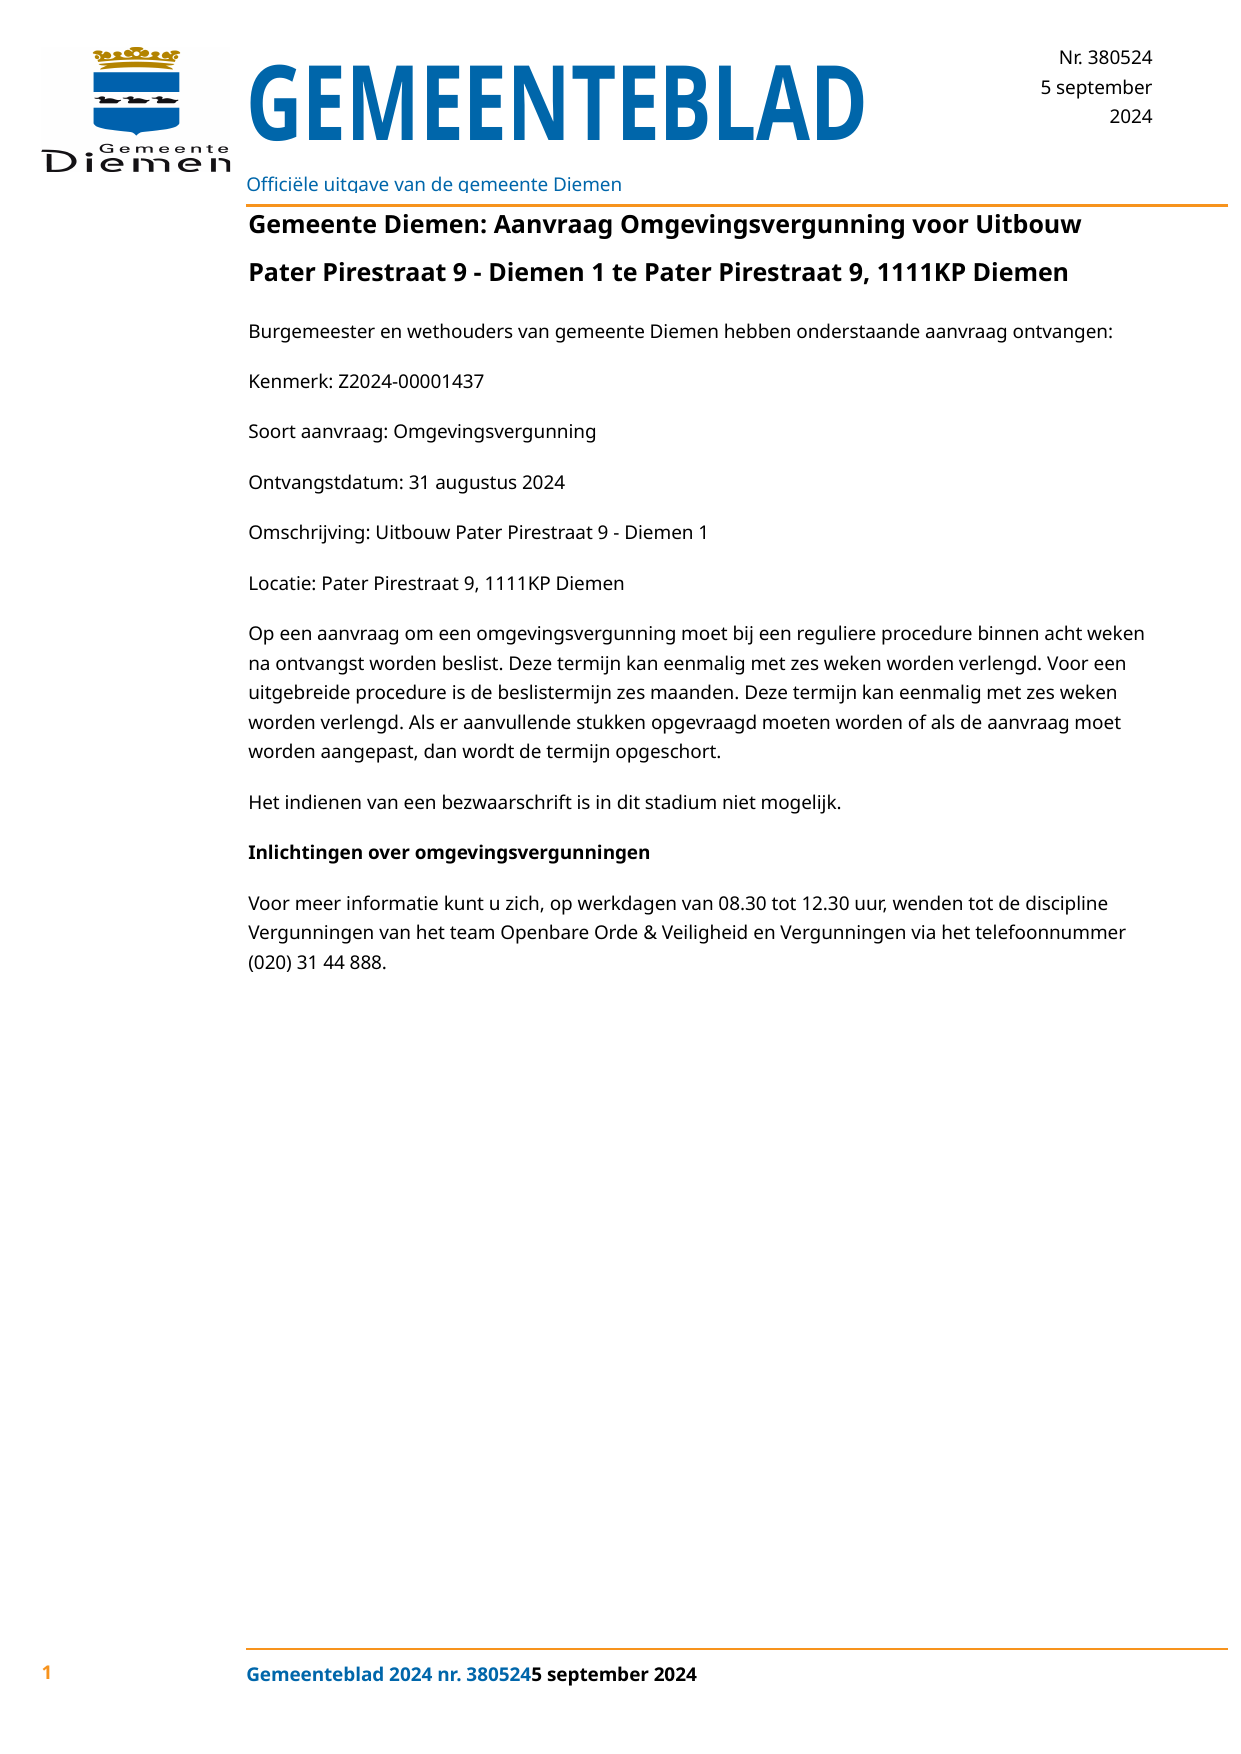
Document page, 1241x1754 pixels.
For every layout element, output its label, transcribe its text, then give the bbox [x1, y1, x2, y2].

text Inlichtingen over omgevingsvergunningen [248, 839, 1152, 865]
text Gemeente Diemen: Aanvraag Omgevingsvergunning voor Uitbouw Pater Pirestraat 9 - Diemen 1 te Pater Pirestraat 9, 1111KP Diemen [248, 207, 1152, 288]
picture [41, 47, 231, 172]
text Omschrijving: Uitbouw Pater Pirestraat 9 - Diemen 1 [248, 519, 1152, 545]
text Locatie: Pater Pirestraat 9, 1111KP Diemen [248, 570, 1152, 596]
text Burgemeester en wethouders van gemeente Diemen hebben onderstaande aanvraag ontvangen: [248, 318, 1152, 344]
text Soort aanvraag: Omgevingsvergunning [248, 419, 1152, 444]
text Voor meer informatie kunt u zich, op werkdagen van 08.30 tot 12.30 uur, wenden tot de discipline Vergunningen van het team Openbare Orde & Veiligheid en Vergunningen via het telefoonnummer (020) 31 44 888. [248, 890, 1152, 975]
text Het indienen van een bezwaarschrift is in dit stadium niet mogelijk. [248, 789, 1152, 815]
text Ontvangstdatum: 31 augustus 2024 [248, 469, 1152, 495]
text Op een aanvraag om een omgevingsvergunning moet bij een reguliere procedure binnen acht weken na ontvangst worden beslist. Deze termijn kan eenmalig met zes weken worden verlengd. Voor een uitgebreide procedure is de beslistermijn zes maanden. Deze termijn kan eenmalig met zes weken worden verlengd. Als er aanvullende stukken opgevraagd moeten worden of als de aanvraag moet worden aangepast, dan wordt de termijn opgeschort. [248, 620, 1152, 764]
text Kenmerk: Z2024-00001437 [248, 368, 1152, 394]
